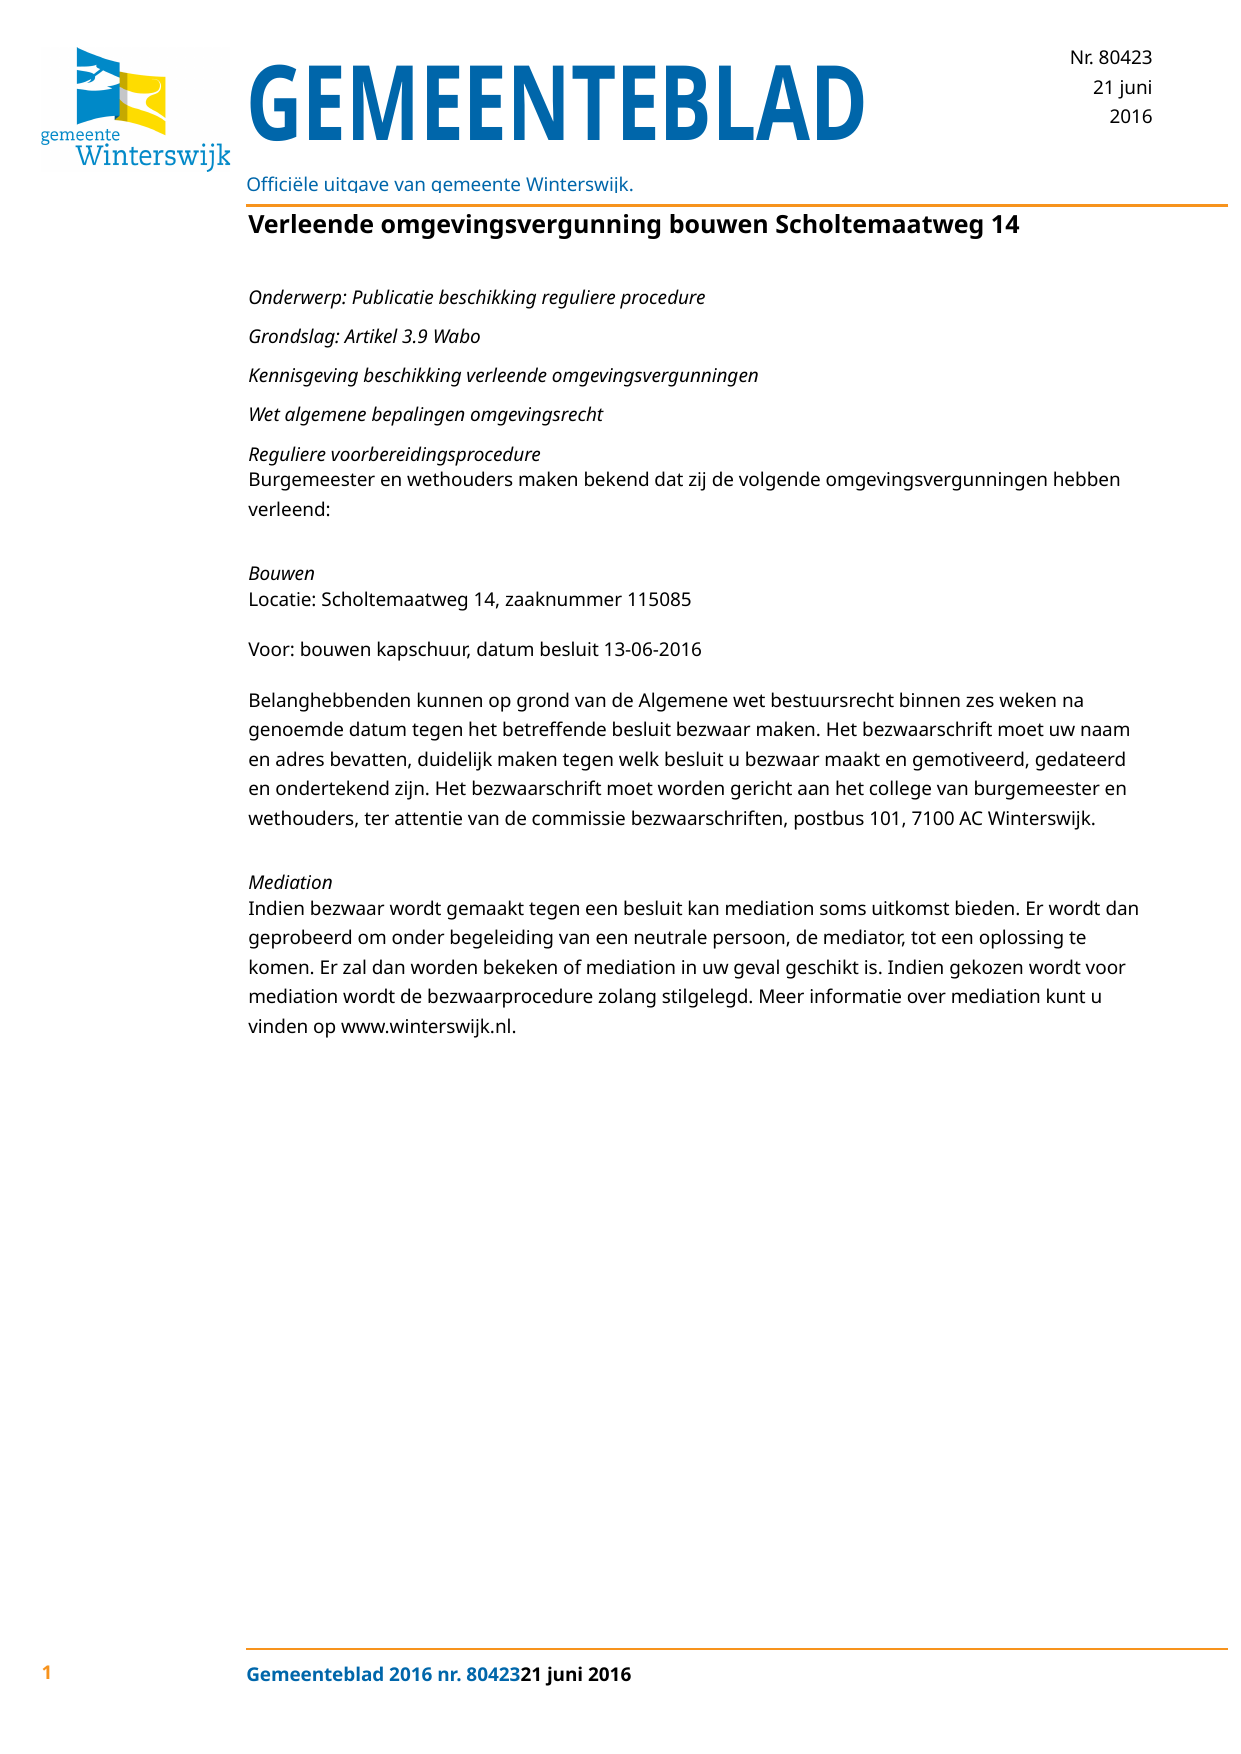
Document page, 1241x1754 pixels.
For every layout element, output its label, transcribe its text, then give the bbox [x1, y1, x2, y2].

text Belanghebbenden kunnen op grond van de Algemene wet bestuursrecht binnen zes weken na genoemde datum tegen het betreffende besluit bezwaar maken. Het bezwaarschrift moet uw naam en adres bevatten, duidelijk maken tegen welk besluit u bezwaar maakt en gemotiveerd, gedateerd en ondertekend zijn. Het bezwaarschrift moet worden gericht aan het college van burgemeester en wethouders, ter attentie van de commissie bezwaarschriften, postbus 101, 7100 AC Winterswijk. [248, 687, 1152, 831]
picture [41, 47, 231, 172]
text Kennisgeving beschikking verleende omgevingsvergunningen [248, 362, 1152, 388]
text Wet algemene bepalingen omgevingsrecht [248, 402, 1152, 427]
text Burgemeester en wethouders maken bekend dat zij de volgende omgevingsvergunningen hebben verleend: [248, 467, 1152, 522]
text Onderwerp: Publicatie beschikking reguliere procedure [248, 284, 1152, 309]
text Bouwen [248, 560, 1152, 586]
text Mediation [248, 869, 1152, 895]
text Grondslag: Artikel 3.9 Wabo [248, 323, 1152, 349]
text Reguliere voorbereidingsprocedure [248, 441, 1152, 467]
text Indien bezwaar wordt gemaakt tegen een besluit kan mediation soms uitkomst bieden. Er wordt dan geprobeerd om onder begeleiding van een neutrale persoon, de mediator, tot een oplossing te komen. Er zal dan worden bekeken of mediation in uw geval geschikt is. Indien gekozen wordt voor mediation wordt de bezwaarprocedure zolang stilgelegd. Meer informatie over mediation kunt u vinden op www.winterswijk.nl. [248, 895, 1152, 1039]
picture [225, 153, 231, 162]
text Voor: bouwen kapschuur, datum besluit 13-06-2016 [248, 636, 1152, 662]
text Locatie: Scholtemaatweg 14, zaaknummer 115085 [248, 586, 1152, 612]
text Verleende omgevingsvergunning bouwen Scholtemaatweg 14 [248, 207, 1152, 241]
